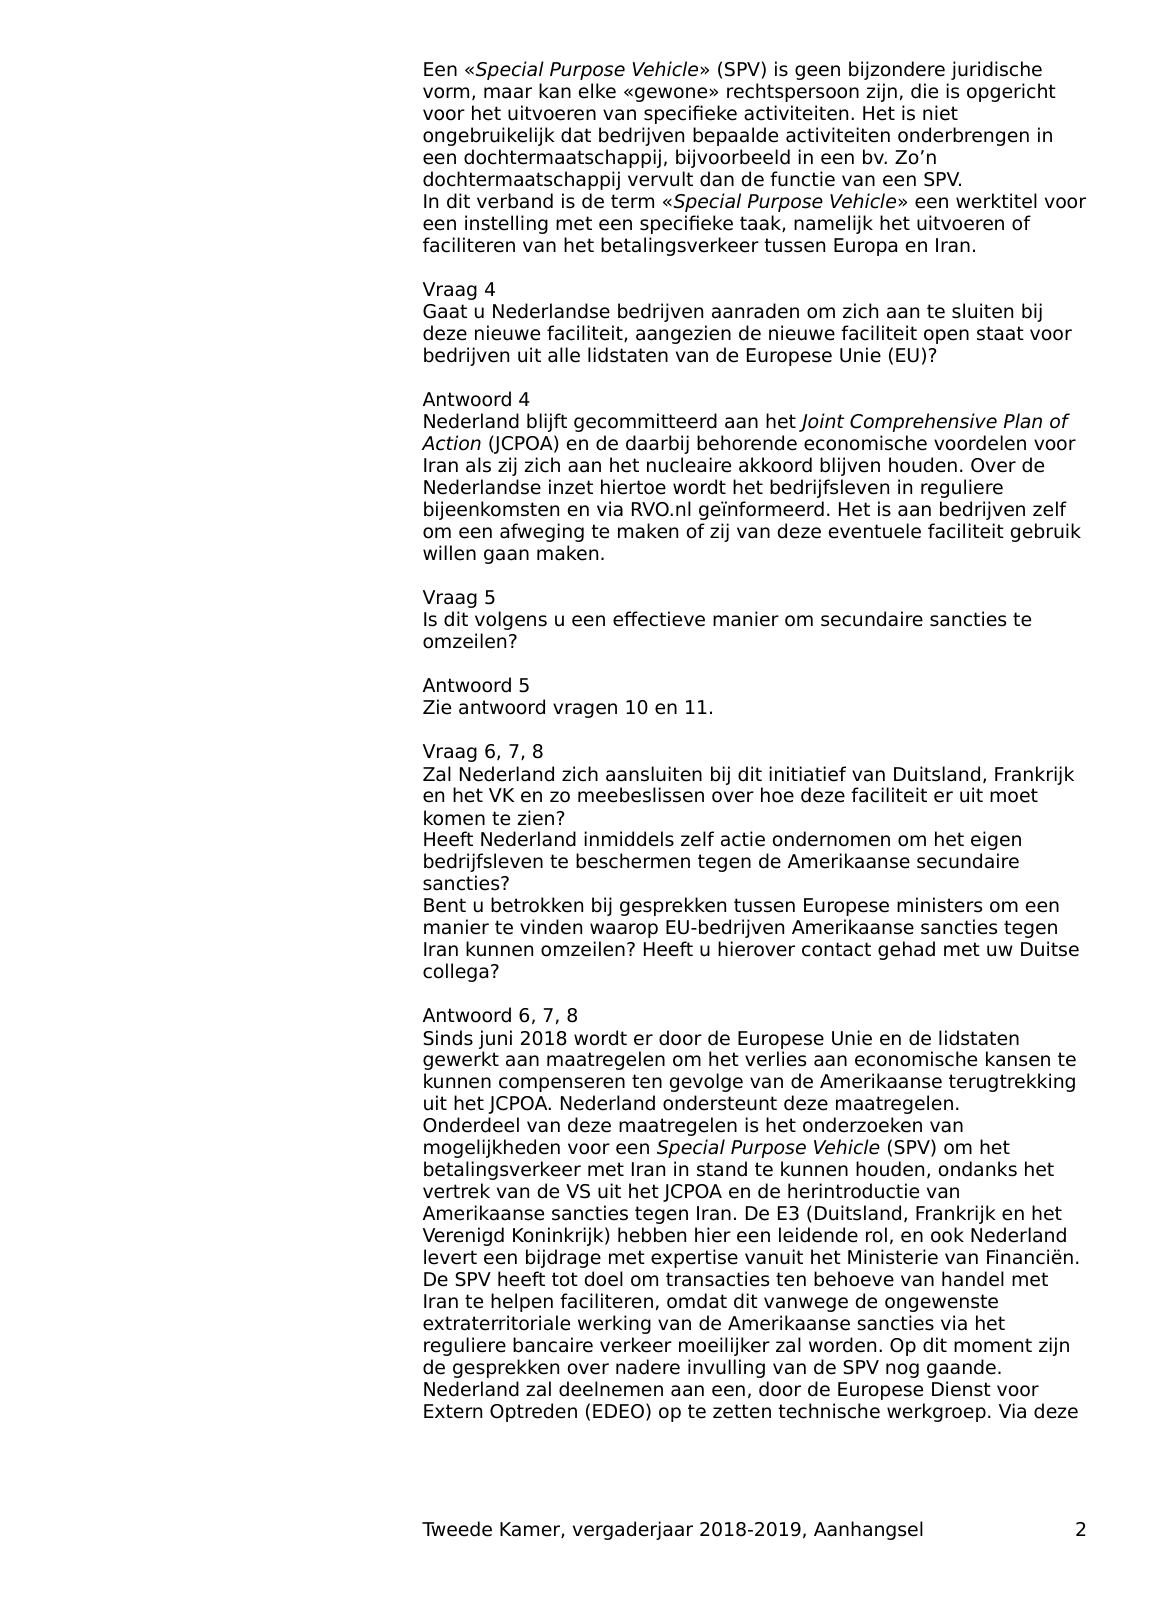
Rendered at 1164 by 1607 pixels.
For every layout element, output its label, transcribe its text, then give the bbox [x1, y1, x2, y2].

text Sinds juni 2018 wordt er door de Europese Unie en de lidstaten gewerkt aan maatregelen om het verlies aan economische kansen te kunnen compenseren ten gevolge van de Amerikaanse terugtrekking uit het JCPOA. Nederland ondersteunt deze maatregelen. [422, 1027, 1087, 1115]
text Is dit volgens u een effectieve manier om secundaire sancties te omzeilen? [422, 609, 1087, 653]
text Antwoord 6, 7, 8 [422, 1005, 1087, 1027]
text Vraag 5 [422, 587, 1087, 609]
text De SPV heeft tot doel om transacties ten behoeve van handel met Iran te helpen faciliteren, omdat dit vanwege de ongewenste extraterritoriale werking van de Amerikaanse sancties via het reguliere bancaire verkeer moeilijker zal worden. Op dit moment zijn de gesprekken over nadere invulling van de SPV nog gaande. Nederland zal deelnemen aan een, door de Europese Dienst voor Extern Optreden (EDEO) op te zetten technische werkgroep. Via deze [422, 1269, 1087, 1423]
text In dit verband is de term «Special Purpose Vehicle» een werktitel voor een instelling met een specifieke taak, namelijk het uitvoeren of faciliteren van het betalingsverkeer tussen Europa en Iran. [422, 191, 1087, 257]
text Antwoord 5 [422, 675, 1087, 697]
text Bent u betrokken bij gesprekken tussen Europese ministers om een manier te vinden waarop EU-bedrijven Amerikaanse sancties tegen Iran kunnen omzeilen? Heeft u hierover contact gehad met uw Duitse collega? [422, 895, 1087, 983]
text Heeft Nederland inmiddels zelf actie ondernomen om het eigen bedrijfsleven te beschermen tegen de Amerikaanse secundaire sancties? [422, 829, 1087, 895]
text Vraag 4 [422, 279, 1087, 301]
text Antwoord 4 [422, 389, 1087, 411]
text Onderdeel van deze maatregelen is het onderzoeken van mogelijkheden voor een Special Purpose Vehicle (SPV) om het betalingsverkeer met Iran in stand te kunnen houden, ondanks het vertrek van de VS uit het JCPOA en de herintroductie van Amerikaanse sancties tegen Iran. De E3 (Duitsland, Frankrijk en het Verenigd Koninkrijk) hebben hier een leidende rol, en ook Nederland levert een bijdrage met expertise vanuit het Ministerie van Financiën. [422, 1115, 1087, 1269]
text Een «Special Purpose Vehicle» (SPV) is geen bijzondere juridische vorm, maar kan elke «gewone» rechtspersoon zijn, die is opgericht voor het uitvoeren van specifieke activiteiten. Het is niet ongebruikelijk dat bedrijven bepaalde activiteiten onderbrengen in een dochtermaatschappij, bijvoorbeeld in een bv. Zo’n dochtermaatschappij vervult dan de functie van een SPV. [422, 59, 1087, 191]
text Gaat u Nederlandse bedrijven aanraden om zich aan te sluiten bij deze nieuwe faciliteit, aangezien de nieuwe faciliteit open staat voor bedrijven uit alle lidstaten van de Europese Unie (EU)? [422, 301, 1087, 367]
text Zal Nederland zich aansluiten bij dit initiatief van Duitsland, Frankrijk en het VK en zo meebeslissen over hoe deze faciliteit er uit moet komen te zien? [422, 763, 1087, 829]
text Vraag 6, 7, 8 [422, 741, 1087, 763]
text Zie antwoord vragen 10 en 11. [422, 697, 1087, 719]
text Nederland blijft gecommitteerd aan het Joint Comprehensive Plan of Action (JCPOA) en de daarbij behorende economische voordelen voor Iran als zij zich aan het nucleaire akkoord blijven houden. Over de Nederlandse inzet hiertoe wordt het bedrijfsleven in reguliere bijeenkomsten en via RVO.nl geïnformeerd. Het is aan bedrijven zelf om een afweging te maken of zij van deze eventuele faciliteit gebruik willen gaan maken. [422, 411, 1087, 565]
